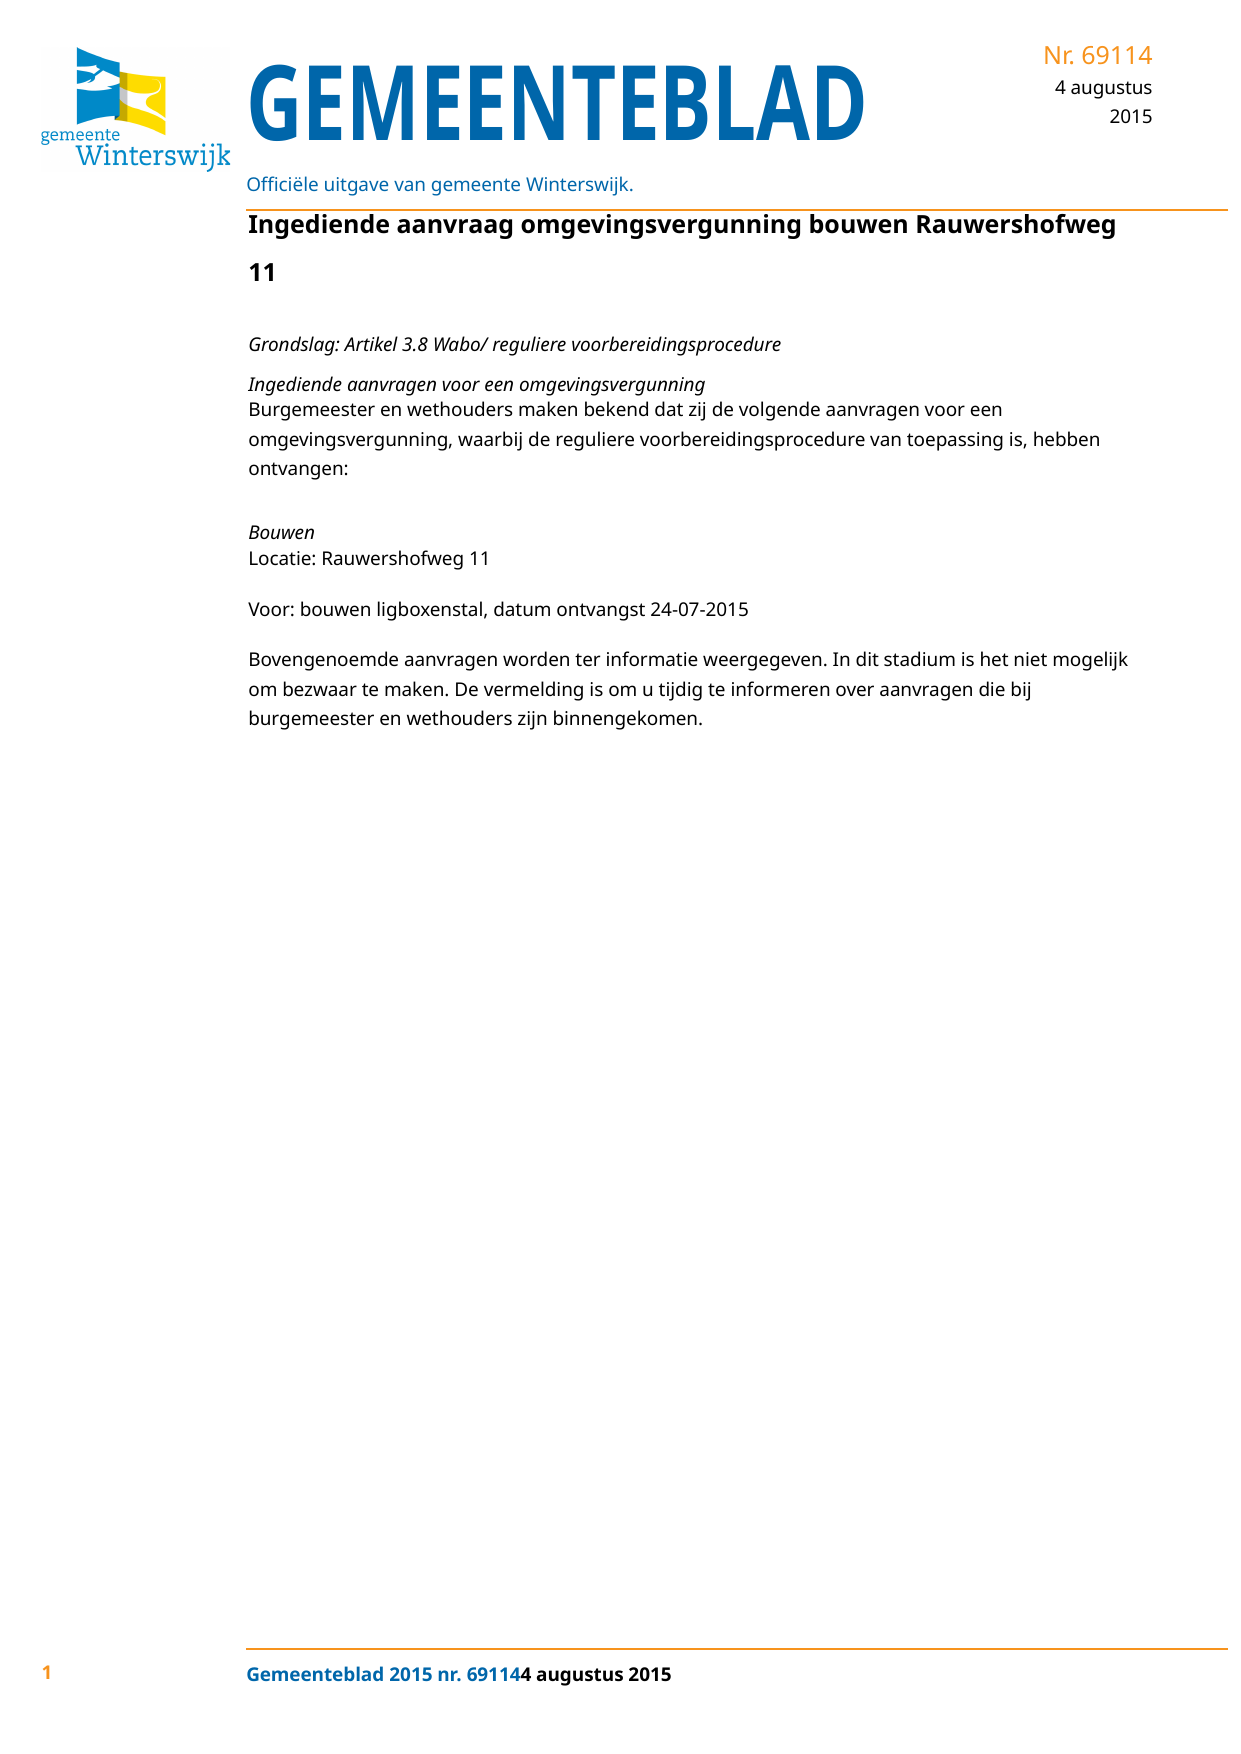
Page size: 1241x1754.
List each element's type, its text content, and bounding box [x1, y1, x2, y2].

picture [225, 153, 231, 162]
text Grondslag: Artikel 3.8 Wabo/ reguliere voorbereidingsprocedure [248, 331, 1152, 357]
text Voor: bouwen ligboxenstal, datum ontvangst 24-07-2015 [248, 596, 1152, 621]
text Ingediende aanvragen voor een omgevingsvergunning [248, 371, 1152, 396]
text Bovengenoemde aanvragen worden ter informatie weergegeven. In dit stadium is het niet mogelijk om bezwaar te maken. De vermelding is om u tijdig te informeren over aanvragen die bij burgemeester en wethouders zijn binnengekomen. [248, 646, 1152, 731]
text Burgemeester en wethouders maken bekend dat zij de volgende aanvragen voor een omgevingsvergunning, waarbij de reguliere voorbereidingsprocedure van toepassing is, hebben ontvangen: [248, 396, 1152, 481]
text Bouwen [248, 519, 1152, 545]
text Locatie: Rauwershofweg 11 [248, 545, 1152, 571]
text Ingediende aanvraag omgevingsvergunning bouwen Rauwershofweg 11 [248, 211, 1152, 288]
picture [41, 47, 231, 172]
